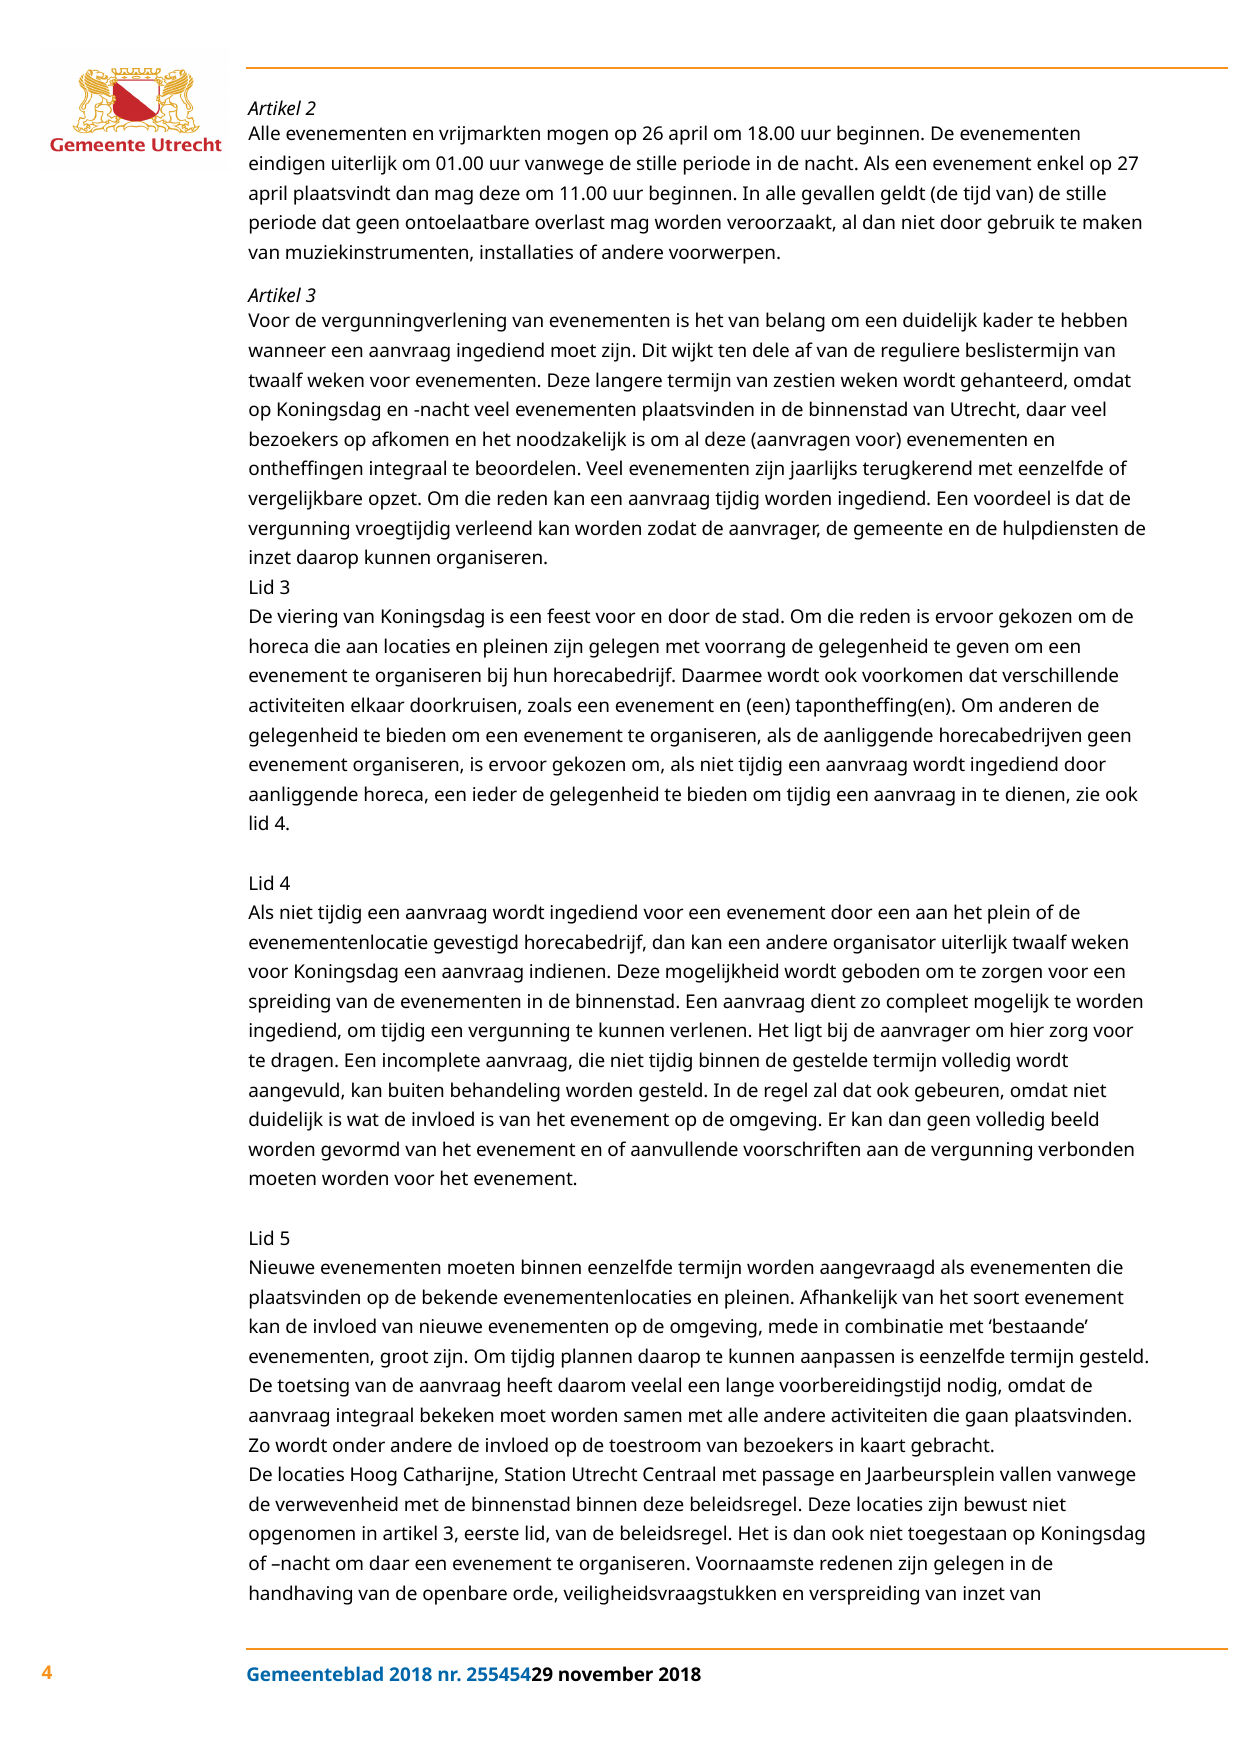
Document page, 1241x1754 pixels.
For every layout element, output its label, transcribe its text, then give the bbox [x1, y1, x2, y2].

text Artikel 3 [248, 282, 1152, 308]
picture [41, 47, 231, 172]
text De viering van Koningsdag is een feest voor en door de stad. Om die reden is ervoor gekozen om de horeca die aan locaties en pleinen zijn gelegen met voorrang de gelegenheid te geven om een evenement te organiseren bij hun horecabedrijf. Daarmee wordt ook voorkomen dat verschillende activiteiten elkaar doorkruisen, zoals een evenement en (een) tapontheffing(en). Om anderen de gelegenheid te bieden om een evenement te organiseren, als de aanliggende horecabedrijven geen evenement organiseren, is ervoor gekozen om, als niet tijdig een aanvraag wordt ingediend door aanliggende horeca, een ieder de gelegenheid te bieden om tijdig een aanvraag in te dienen, zie ook lid 4. [248, 603, 1152, 836]
text Nieuwe evenementen moeten binnen eenzelfde termijn worden aangevraagd als evenementen die plaatsvinden op de bekende evenementenlocaties en pleinen. Afhankelijk van het soort evenement kan de invloed van nieuwe evenementen op de omgeving, mede in combinatie met ‘bestaande’ evenementen, groot zijn. Om tijdig plannen daarop te kunnen aanpassen is eenzelfde termijn gesteld. De toetsing van de aanvraag heeft daarom veelal een lange voorbereidingstijd nodig, omdat de aanvraag integraal bekeken moet worden samen met alle andere activiteiten die gaan plaatsvinden. Zo wordt onder andere de invloed op de toestroom van bezoekers in kaart gebracht. [248, 1254, 1152, 1458]
text Voor de vergunningverlening van evenementen is het van belang om een duidelijk kader te hebben wanneer een aanvraag ingediend moet zijn. Dit wijkt ten dele af van de reguliere beslistermijn van twaalf weken voor evenementen. Deze langere termijn van zestien weken wordt gehanteerd, omdat op Koningsdag en -nacht veel evenementen plaatsvinden in de binnenstad van Utrecht, daar veel bezoekers op afkomen en het noodzakelijk is om al deze (aanvragen voor) evenementen en ontheffingen integraal te beoordelen. Veel evenementen zijn jaarlijks terugkerend met eenzelfde of vergelijkbare opzet. Om die reden kan een aanvraag tijdig worden ingediend. Een voordeel is dat de vergunning vroegtijdig verleend kan worden zodat de aanvrager, de gemeente en de hulpdiensten de inzet daarop kunnen organiseren. [248, 308, 1152, 570]
text Lid 5 [248, 1225, 1152, 1251]
text De locaties Hoog Catharijne, Station Utrecht Centraal met passage en Jaarbeursplein vallen vanwege de verwevenheid met de binnenstad binnen deze beleidsregel. Deze locaties zijn bewust niet opgenomen in artikel 3, eerste lid, van de beleidsregel. Het is dan ook niet toegestaan op Koningsdag of –nacht om daar een evenement te organiseren. Voornaamste redenen zijn gelegen in de handhaving van de openbare orde, veiligheidsvraagstukken en verspreiding van inzet van [248, 1461, 1152, 1606]
text Lid 3 [248, 574, 1152, 600]
text Artikel 2 [248, 95, 1152, 121]
text Lid 4 [248, 870, 1152, 896]
text Alle evenementen en vrijmarkten mogen op 26 april om 18.00 uur beginnen. De evenementen eindigen uiterlijk om 01.00 uur vanwege de stille periode in de nacht. Als een evenement enkel op 27 april plaatsvindt dan mag deze om 11.00 uur beginnen. In alle gevallen geldt (de tijd van) de stille periode dat geen ontoelaatbare overlast mag worden veroorzaakt, al dan niet door gebruik te maken van muziekinstrumenten, installaties of andere voorwerpen. [248, 121, 1152, 264]
text Als niet tijdig een aanvraag wordt ingediend voor een evenement door een aan het plein of de evenementenlocatie gevestigd horecabedrijf, dan kan een andere organisator uiterlijk twaalf weken voor Koningsdag een aanvraag indienen. Deze mogelijkheid wordt geboden om te zorgen voor een spreiding van de evenementen in de binnenstad. Een aanvraag dient zo compleet mogelijk te worden ingediend, om tijdig een vergunning te kunnen verlenen. Het ligt bij de aanvrager om hier zorg voor te dragen. Een incomplete aanvraag, die niet tijdig binnen de gestelde termijn volledig wordt aangevuld, kan buiten behandeling worden gesteld. In de regel zal dat ook gebeuren, omdat niet duidelijk is wat de invloed is van het evenement op de omgeving. Er kan dan geen volledig beeld worden gevormd van het evenement en of aanvullende voorschriften aan de vergunning verbonden moeten worden voor het evenement. [248, 899, 1152, 1191]
